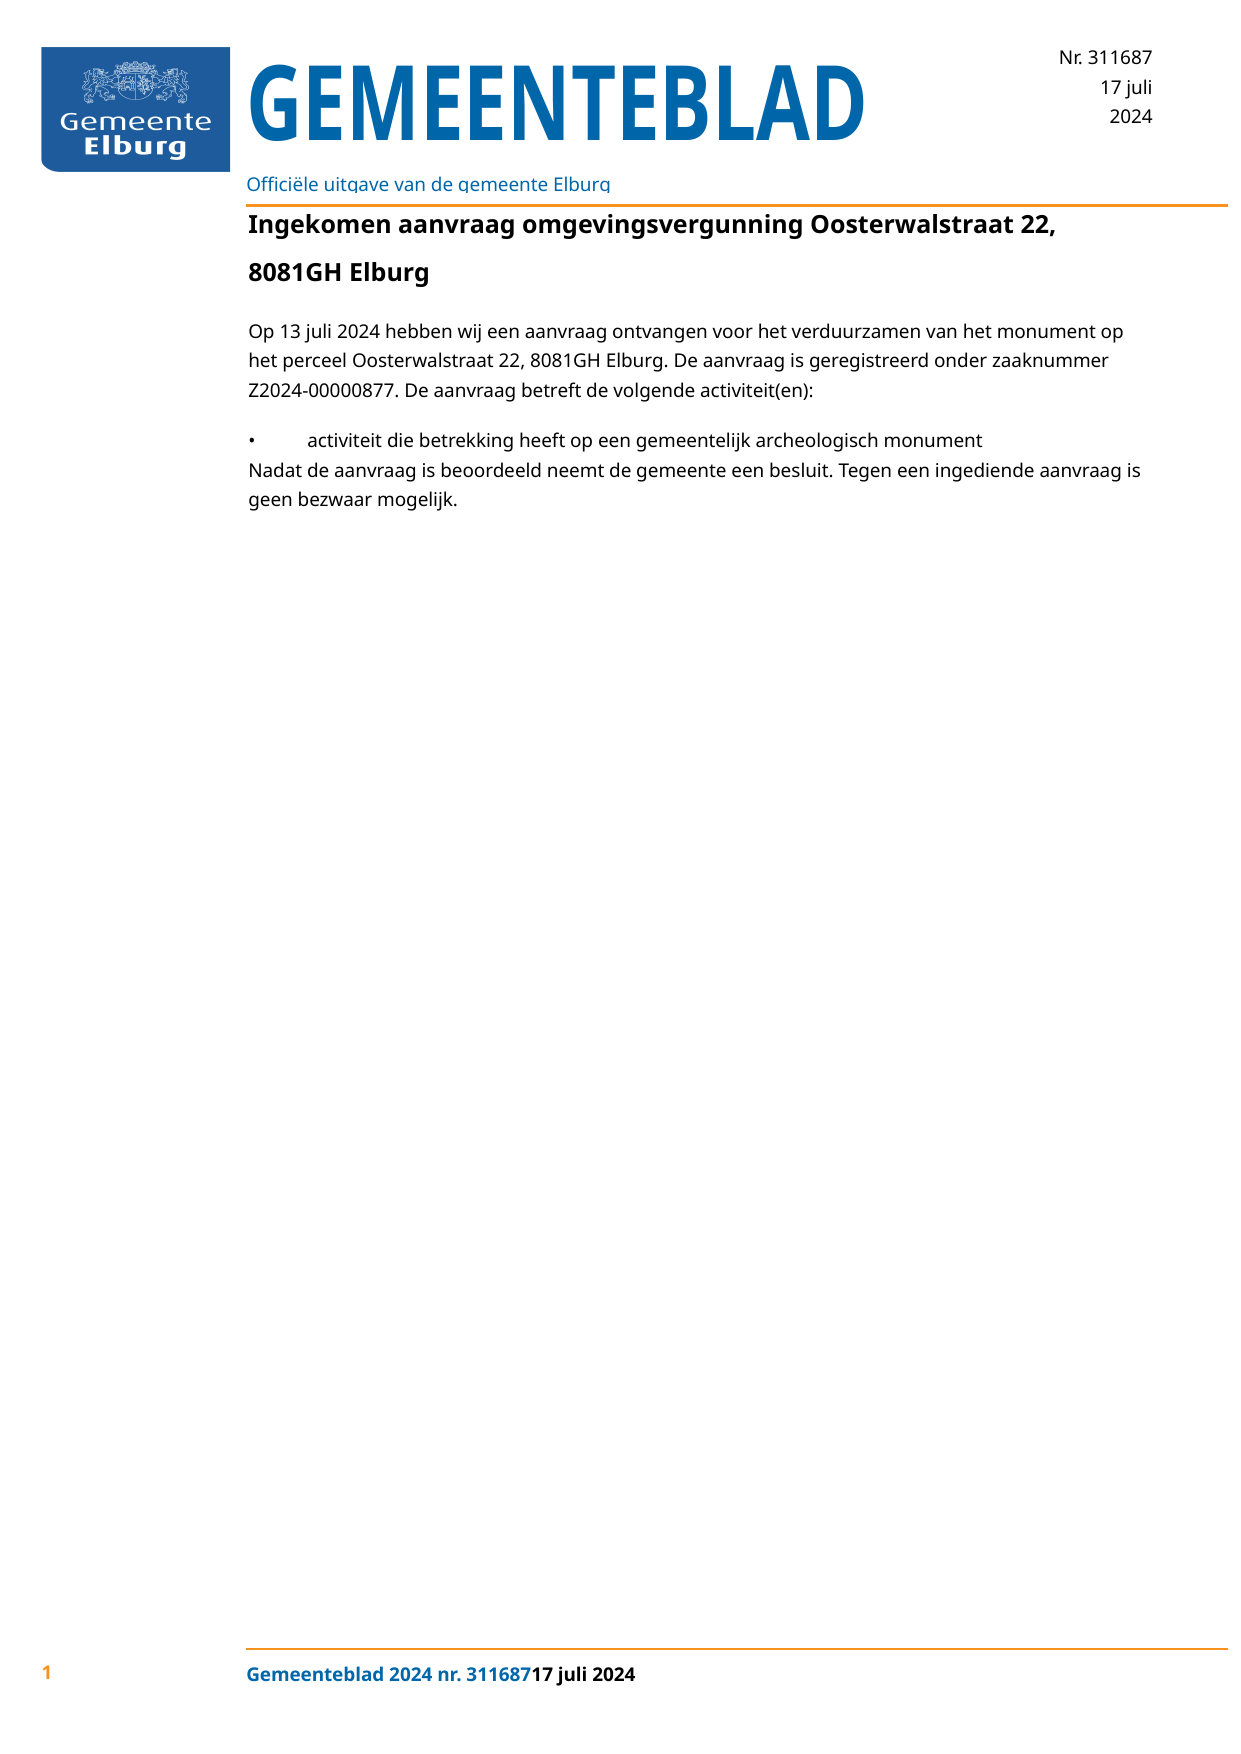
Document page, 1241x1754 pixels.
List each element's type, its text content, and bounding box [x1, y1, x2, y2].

list activiteit die betrekking heeft op een gemeentelijk archeologisch monument [248, 427, 1152, 453]
text Op 13 juli 2024 hebben wij een aanvraag ontvangen voor het verduurzamen van het monument op het perceel Oosterwalstraat 22, 8081GH Elburg. De aanvraag is geregistreerd onder zaaknummer Z2024-00000877. De aanvraag betreft de volgende activiteit(en): [248, 318, 1152, 403]
picture [41, 47, 231, 172]
text Ingekomen aanvraag omgevingsvergunning Oosterwalstraat 22, 8081GH Elburg [248, 207, 1152, 288]
text Nadat de aanvraag is beoordeeld neemt de gemeente een besluit. Tegen een ingediende aanvraag is geen bezwaar mogelijk. [248, 457, 1152, 512]
